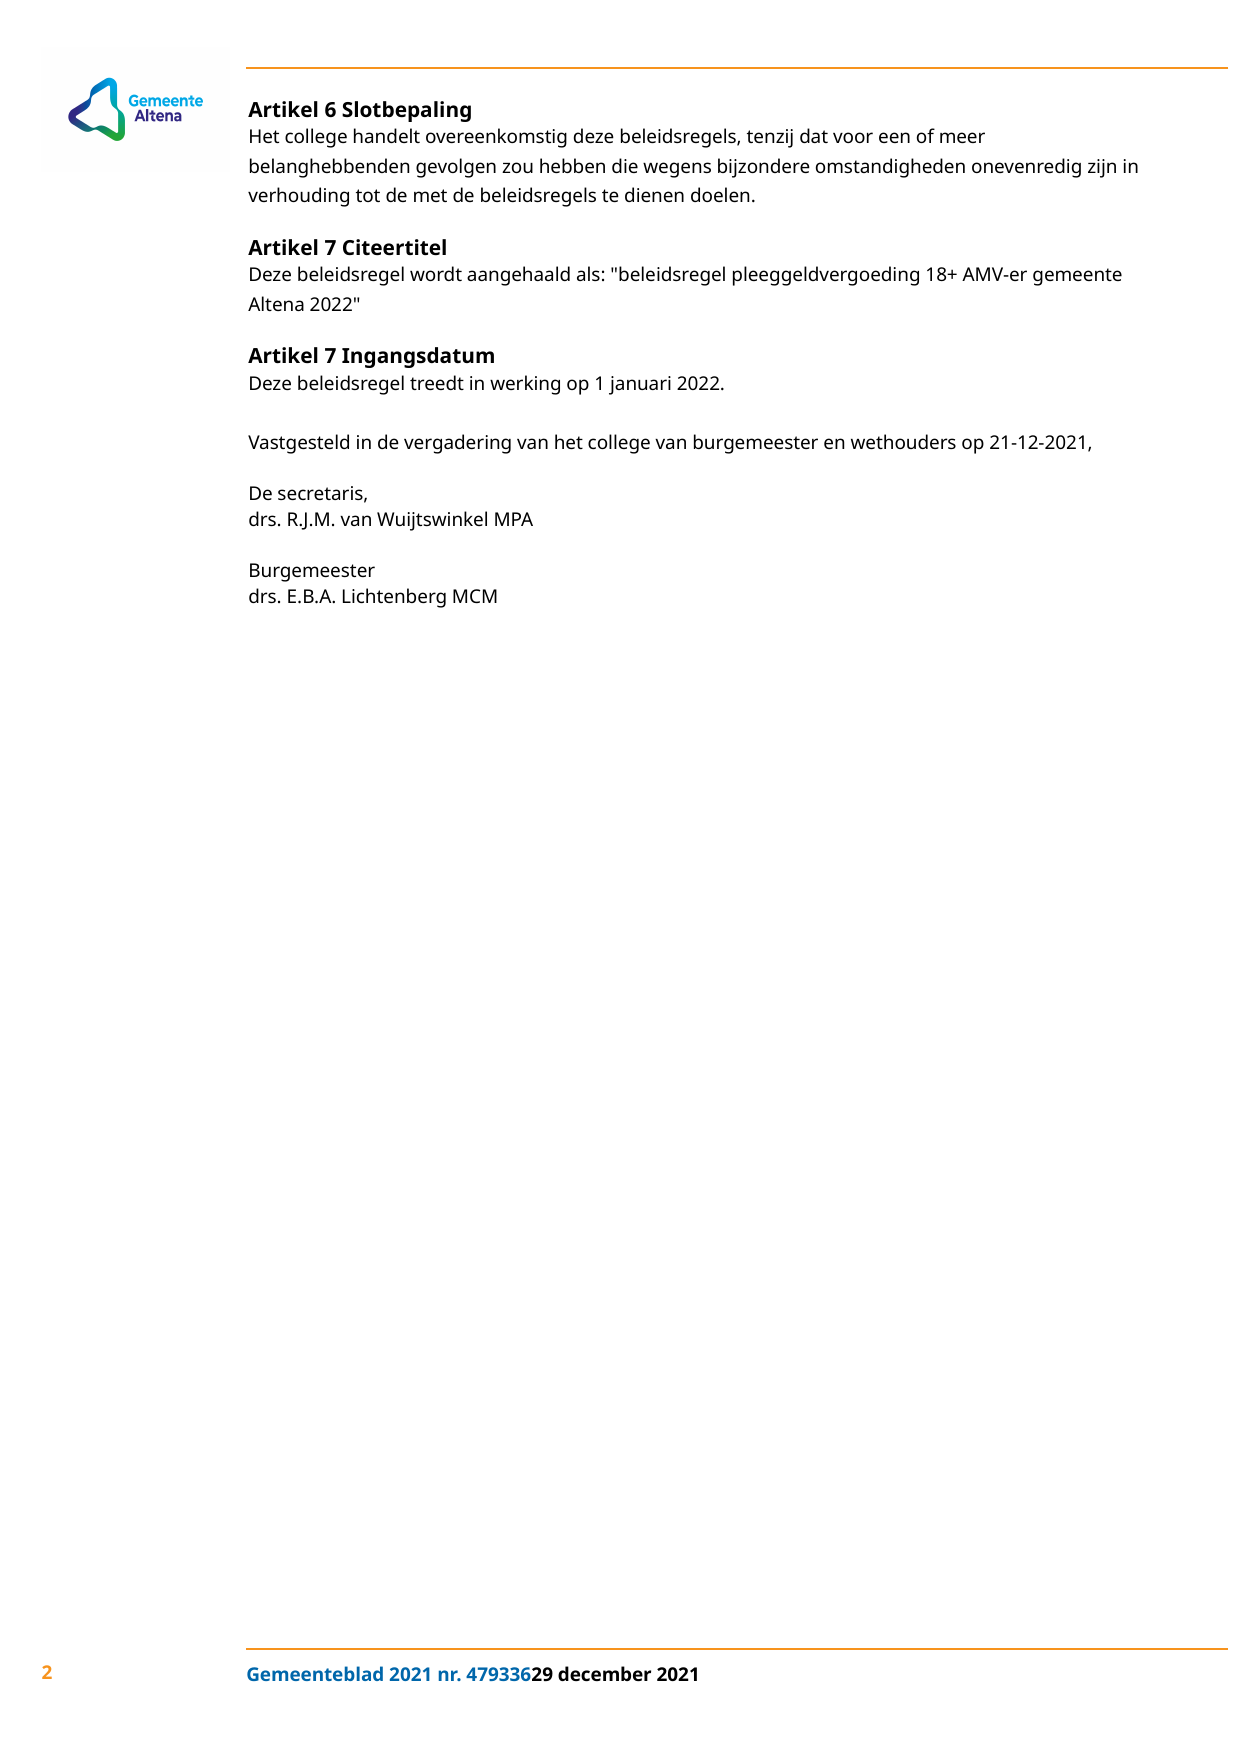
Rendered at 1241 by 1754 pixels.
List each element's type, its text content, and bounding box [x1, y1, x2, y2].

text drs. R.J.M. van Wuijtswinkel MPA [248, 506, 1152, 532]
picture [41, 47, 231, 172]
text Artikel 7 Ingangsdatum [248, 341, 1152, 370]
text drs. E.B.A. Lichtenberg MCM [248, 583, 1152, 609]
text Artikel 6 Slotbepaling [248, 95, 1152, 123]
text Burgemeester [248, 557, 1152, 583]
text Deze beleidsregel wordt aangehaald als: "beleidsregel pleeggeldvergoeding 18+ AMV-er gemeente Altena 2022" [248, 261, 1152, 317]
text Vastgesteld in de vergadering van het college van burgemeester en wethouders op 21-12-2021, [248, 429, 1152, 454]
text Deze beleidsregel treedt in werking op 1 januari 2022. [248, 370, 1152, 395]
text Het college handelt overeenkomstig deze beleidsregels, tenzij dat voor een of meer belanghebbenden gevolgen zou hebben die wegens bijzondere omstandigheden onevenredig zijn in verhouding tot de met de beleidsregels te dienen doelen. [248, 123, 1152, 208]
text Artikel 7 Citeertitel [248, 233, 1152, 261]
text De secretaris, [248, 480, 1152, 506]
